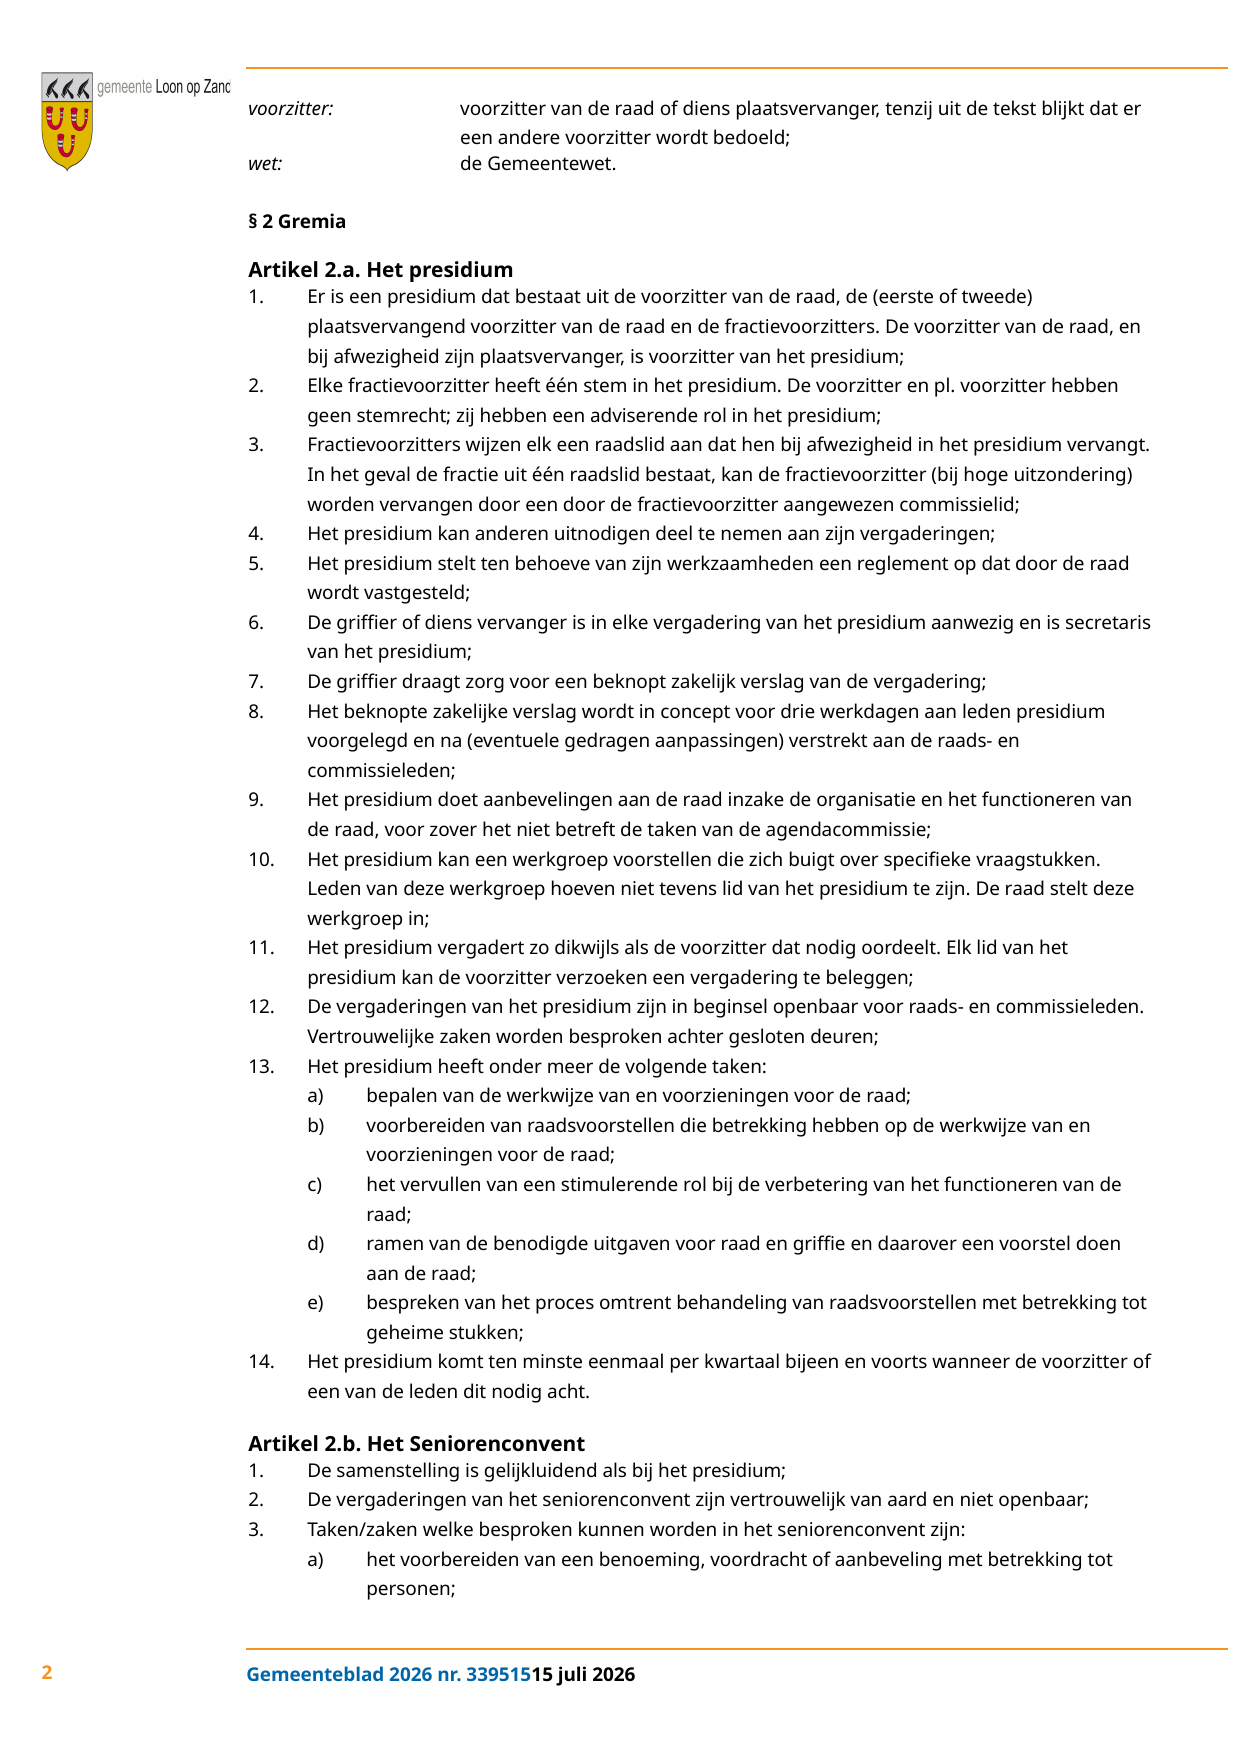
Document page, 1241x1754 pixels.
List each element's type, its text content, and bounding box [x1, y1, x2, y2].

text Artikel 2.a. Het presidium [248, 255, 1152, 284]
text Artikel 2.b. Het Seniorenconvent [248, 1429, 1152, 1457]
list Het presidium vergadert zo dikwijls als de voorzitter dat nodig oordeelt. Elk lid van het presidium kan de voorzitter verzoeken een vergadering te beleggen; [248, 934, 1152, 990]
list De vergaderingen van het seniorenconvent zijn vertrouwelijk van aard en niet openbaar; [248, 1487, 1152, 1512]
list bespreken van het proces omtrent behandeling van raadsvoorstellen met betrekking tot geheime stukken; [307, 1289, 1152, 1345]
list Het presidium kan een werkgroep voorstellen die zich buigt over specifieke vraagstukken. Leden van deze werkgroep hoeven niet tevens lid van het presidium te zijn. De raad stelt deze werkgroep in; [248, 846, 1152, 931]
list De samenstelling is gelijkluidend als bij het presidium; [248, 1457, 1152, 1483]
list Het presidium komt ten minste eenmaal per kwartaal bijeen en voorts wanneer de voorzitter of een van de leden dit nodig acht. [248, 1349, 1152, 1404]
text § 2 Gremia [248, 209, 1152, 234]
table_cell voorzitter: [248, 95, 460, 150]
list De griffier of diens vervanger is in elke vergadering van het presidium aanwezig en is secretaris van het presidium; [248, 609, 1152, 664]
list Het presidium kan anderen uitnodigen deel te nemen aan zijn vergaderingen; [248, 520, 1152, 546]
list De vergaderingen van het presidium zijn in beginsel openbaar voor raads- en commissieleden. Vertrouwelijke zaken worden besproken achter gesloten deuren; [248, 994, 1152, 1049]
list het vervullen van een stimulerende rol bij de verbetering van het functioneren van de raad; [307, 1171, 1152, 1226]
list ramen van de benodigde uitgaven voor raad en griffie en daarover een voorstel doen aan de raad; [307, 1230, 1152, 1286]
table_cell wet: [248, 150, 460, 176]
picture [41, 47, 231, 172]
list Taken/zaken welke besproken kunnen worden in het seniorenconvent zijn: [248, 1516, 1152, 1542]
list Elke fractievoorzitter heeft één stem in het presidium. De voorzitter en pl. voorzitter hebben geen stemrecht; zij hebben een adviserende rol in het presidium; [248, 372, 1152, 428]
list Het beknopte zakelijke verslag wordt in concept voor drie werkdagen aan leden presidium voorgelegd en na (eventuele gedragen aanpassingen) verstrekt aan de raads- en commissieleden; [248, 698, 1152, 783]
list bepalen van de werkwijze van en voorzieningen voor de raad; [307, 1082, 1152, 1108]
list het voorbereiden van een benoeming, voordracht of aanbeveling met betrekking tot personen; [307, 1546, 1152, 1601]
list Er is een presidium dat bestaat uit de voorzitter van de raad, de (eerste of tweede) plaatsvervangend voorzitter van de raad en de fractievoorzitters. De voorzitter van de raad, en bij afwezigheid zijn plaatsvervanger, is voorzitter van het presidium; [248, 284, 1152, 368]
table_cell de Gemeentewet. [460, 150, 1152, 176]
list Het presidium doet aanbevelingen aan de raad inzake de organisatie en het functioneren van de raad, voor zover het niet betreft de taken van de agendacommissie; [248, 787, 1152, 842]
list voorbereiden van raadsvoorstellen die betrekking hebben op de werkwijze van en voorzieningen voor de raad; [307, 1112, 1152, 1167]
table_cell voorzitter van de raad of diens plaatsvervanger, tenzij uit de tekst blijkt dat er een andere voorzitter wordt bedoeld; [460, 95, 1152, 150]
list Het presidium heeft onder meer de volgende taken: [248, 1053, 1152, 1078]
list Het presidium stelt ten behoeve van zijn werkzaamheden een reglement op dat door de raad wordt vastgesteld; [248, 550, 1152, 605]
list Fractievoorzitters wijzen elk een raadslid aan dat hen bij afwezigheid in het presidium vervangt. In het geval de fractie uit één raadslid bestaat, kan de fractievoorzitter (bij hoge uitzondering) worden vervangen door een door de fractievoorzitter aangewezen commissielid; [248, 432, 1152, 516]
list De griffier draagt zorg voor een beknopt zakelijk verslag van de vergadering; [248, 668, 1152, 694]
